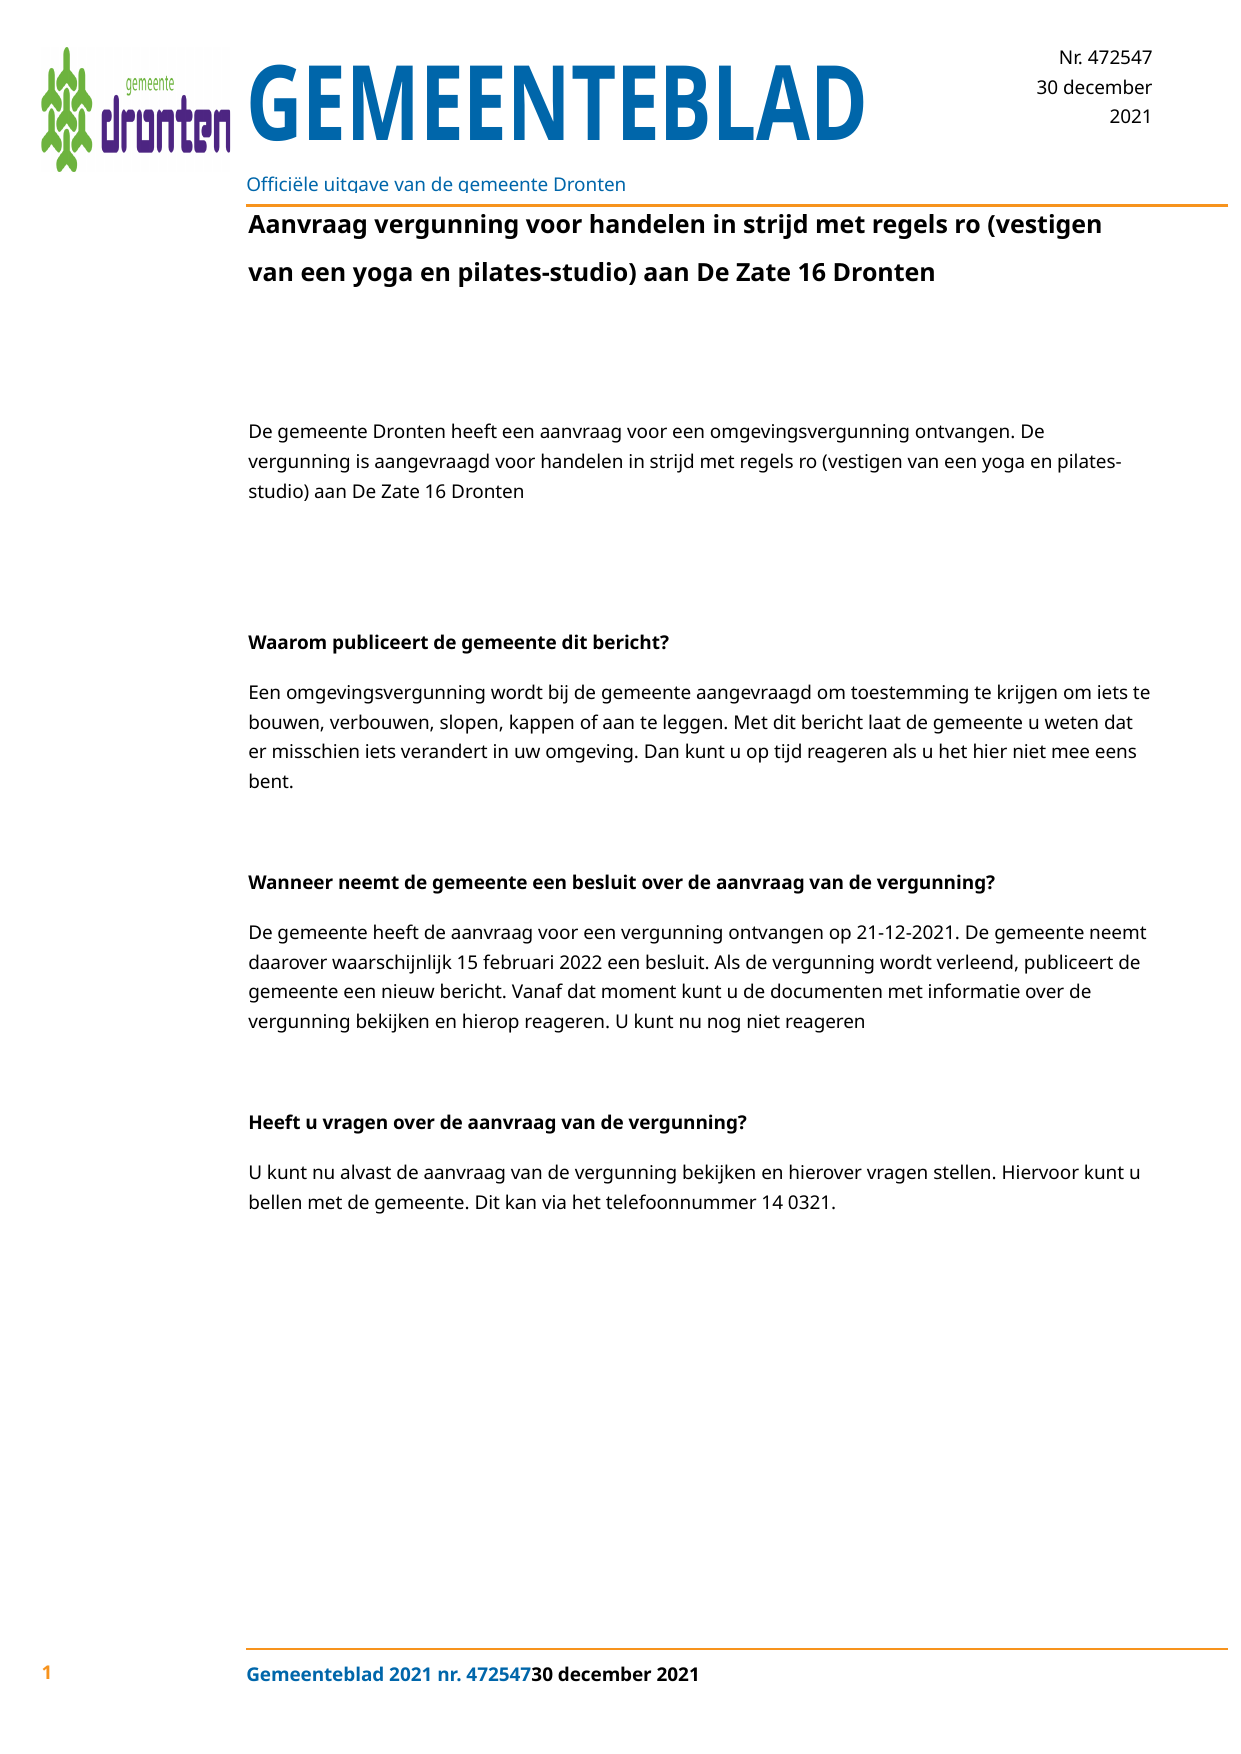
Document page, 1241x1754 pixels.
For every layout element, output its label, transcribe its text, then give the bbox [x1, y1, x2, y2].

text Een omgevingsvergunning wordt bij de gemeente aangevraagd om toestemming te krijgen om iets te bouwen, verbouwen, slopen, kappen of aan te leggen. Met dit bericht laat de gemeente u weten dat er misschien iets verandert in uw omgeving. Dan kunt u op tijd reageren als u het hier niet mee eens bent. [248, 679, 1152, 794]
text Wanneer neemt de gemeente een besluit over de aanvraag van de vergunning? [248, 869, 1152, 895]
text De gemeente heeft de aanvraag voor een vergunning ontvangen op 21-12-2021. De gemeente neemt daarover waarschijnlijk 15 februari 2022 een besluit. Als de vergunning wordt verleend, publiceert de gemeente een nieuw bericht. Vanaf dat moment kunt u de documenten met informatie over de vergunning bekijken en hierop reageren. U kunt nu nog niet reageren [248, 919, 1152, 1034]
text Waarom publiceert de gemeente dit bericht? [248, 629, 1152, 655]
picture [41, 47, 231, 172]
text U kunt nu alvast de aanvraag van de vergunning bekijken en hierover vragen stellen. Hiervoor kunt u bellen met de gemeente. Dit kan via het telefoonnummer 14 0321. [248, 1159, 1152, 1215]
text Heeft u vragen over de aanvraag van de vergunning? [248, 1109, 1152, 1135]
text Aanvraag vergunning voor handelen in strijd met regels ro (vestigen van een yoga en pilates-studio) aan De Zate 16 Dronten [248, 207, 1152, 288]
text De gemeente Dronten heeft een aanvraag voor een omgevingsvergunning ontvangen. De vergunning is aangevraagd voor handelen in strijd met regels ro (vestigen van een yoga en pilates-studio) aan De Zate 16 Dronten [248, 419, 1152, 504]
